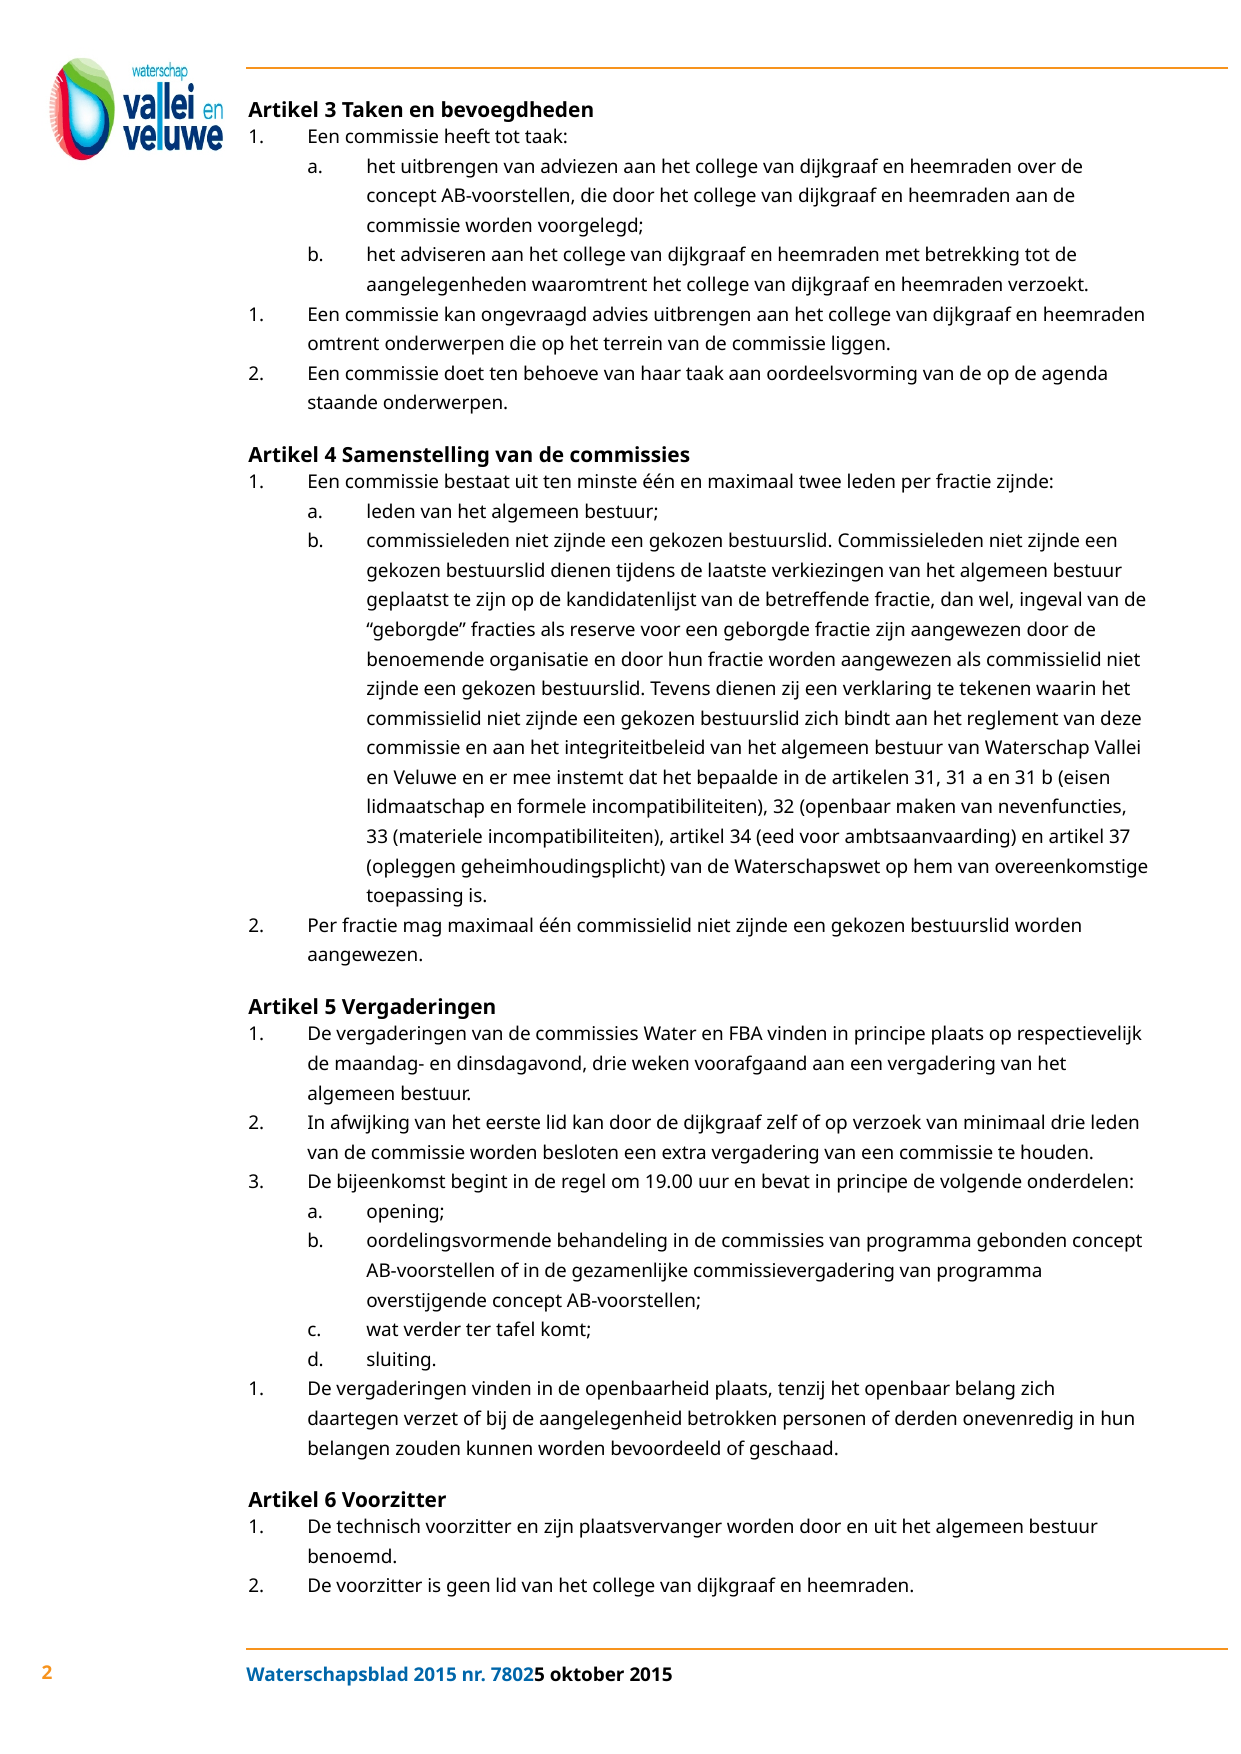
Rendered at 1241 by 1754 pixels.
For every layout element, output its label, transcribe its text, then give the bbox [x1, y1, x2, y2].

list De vergaderingen van de commissies Water en FBA vinden in principe plaats op respectievelijk de maandag- en dinsdagavond, drie weken voorafgaand aan een vergadering van het algemeen bestuur. [248, 1021, 1152, 1105]
list Een commissie doet ten behoeve van haar taak aan oordeelsvorming van de op de agenda staande onderwerpen. [248, 360, 1152, 415]
list Per fractie mag maximaal één commissielid niet zijnde een gekozen bestuurslid worden aangewezen. [248, 912, 1152, 967]
text Artikel 6 Voorzitter [248, 1485, 1152, 1513]
list commissieleden niet zijnde een gekozen bestuurslid. Commissieleden niet zijnde een gekozen bestuurslid dienen tijdens de laatste verkiezingen van het algemeen bestuur geplaatst te zijn op de kandidatenlijst van de betreffende fractie, dan wel, ingeval van de “geborgde” fracties als reserve voor een geborgde fractie zijn aangewezen door de benoemende organisatie en door hun fractie worden aangewezen als commissielid niet zijnde een gekozen bestuurslid. Tevens dienen zij een verklaring te tekenen waarin het commissielid niet zijnde een gekozen bestuurslid zich bindt aan het reglement van deze commissie en aan het integriteitbeleid van het algemeen bestuur van Waterschap Vallei en Veluwe en er mee instemt dat het bepaalde in de artikelen 31, 31 a en 31 b (eisen lidmaatschap en formele incompatibiliteiten), 32 (openbaar maken van nevenfuncties, 33 (materiele incompatibiliteiten), artikel 34 (eed voor ambtsaanvaarding) en artikel 37 (opleggen geheimhoudingsplicht) van de Waterschapswet op hem van overeenkomstige toepassing is. [307, 527, 1152, 908]
list De bijeenkomst begint in de regel om 19.00 uur en bevat in principe de volgende onderdelen: [248, 1168, 1152, 1194]
list het uitbrengen van adviezen aan het college van dijkgraaf en heemraden over de concept AB-voorstellen, die door het college van dijkgraaf en heemraden aan de commissie worden voorgelegd; [307, 153, 1152, 238]
picture [41, 47, 231, 172]
text Artikel 3 Taken en bevoegdheden [248, 95, 1152, 123]
list sluiting. [307, 1346, 1152, 1372]
list Een commissie heeft tot taak: [248, 123, 1152, 149]
list De vergaderingen vinden in de openbaarheid plaats, tenzij het openbaar belang zich daartegen verzet of bij de aangelegenheid betrokken personen of derden onevenredig in hun belangen zouden kunnen worden bevoordeeld of geschaad. [248, 1376, 1152, 1460]
list opening; [307, 1198, 1152, 1224]
list het adviseren aan het college van dijkgraaf en heemraden met betrekking tot de aangelegenheden waaromtrent het college van dijkgraaf en heemraden verzoekt. [307, 242, 1152, 297]
list Een commissie bestaat uit ten minste één en maximaal twee leden per fractie zijnde: [248, 468, 1152, 494]
list wat verder ter tafel komt; [307, 1316, 1152, 1342]
list leden van het algemeen bestuur; [307, 498, 1152, 524]
list oordelingsvormende behandeling in de commissies van programma gebonden concept AB-voorstellen of in de gezamenlijke commissievergadering van programma overstijgende concept AB-voorstellen; [307, 1228, 1152, 1312]
list In afwijking van het eerste lid kan door de dijkgraaf zelf of op verzoek van minimaal drie leden van de commissie worden besloten een extra vergadering van een commissie te houden. [248, 1109, 1152, 1164]
list Een commissie kan ongevraagd advies uitbrengen aan het college van dijkgraaf en heemraden omtrent onderwerpen die op het terrein van de commissie liggen. [248, 301, 1152, 356]
text Artikel 4 Samenstelling van de commissies [248, 440, 1152, 468]
list De technisch voorzitter en zijn plaatsvervanger worden door en uit het algemeen bestuur benoemd. [248, 1513, 1152, 1569]
text Artikel 5 Vergaderingen [248, 992, 1152, 1021]
list De voorzitter is geen lid van het college van dijkgraaf en heemraden. [248, 1573, 1152, 1598]
